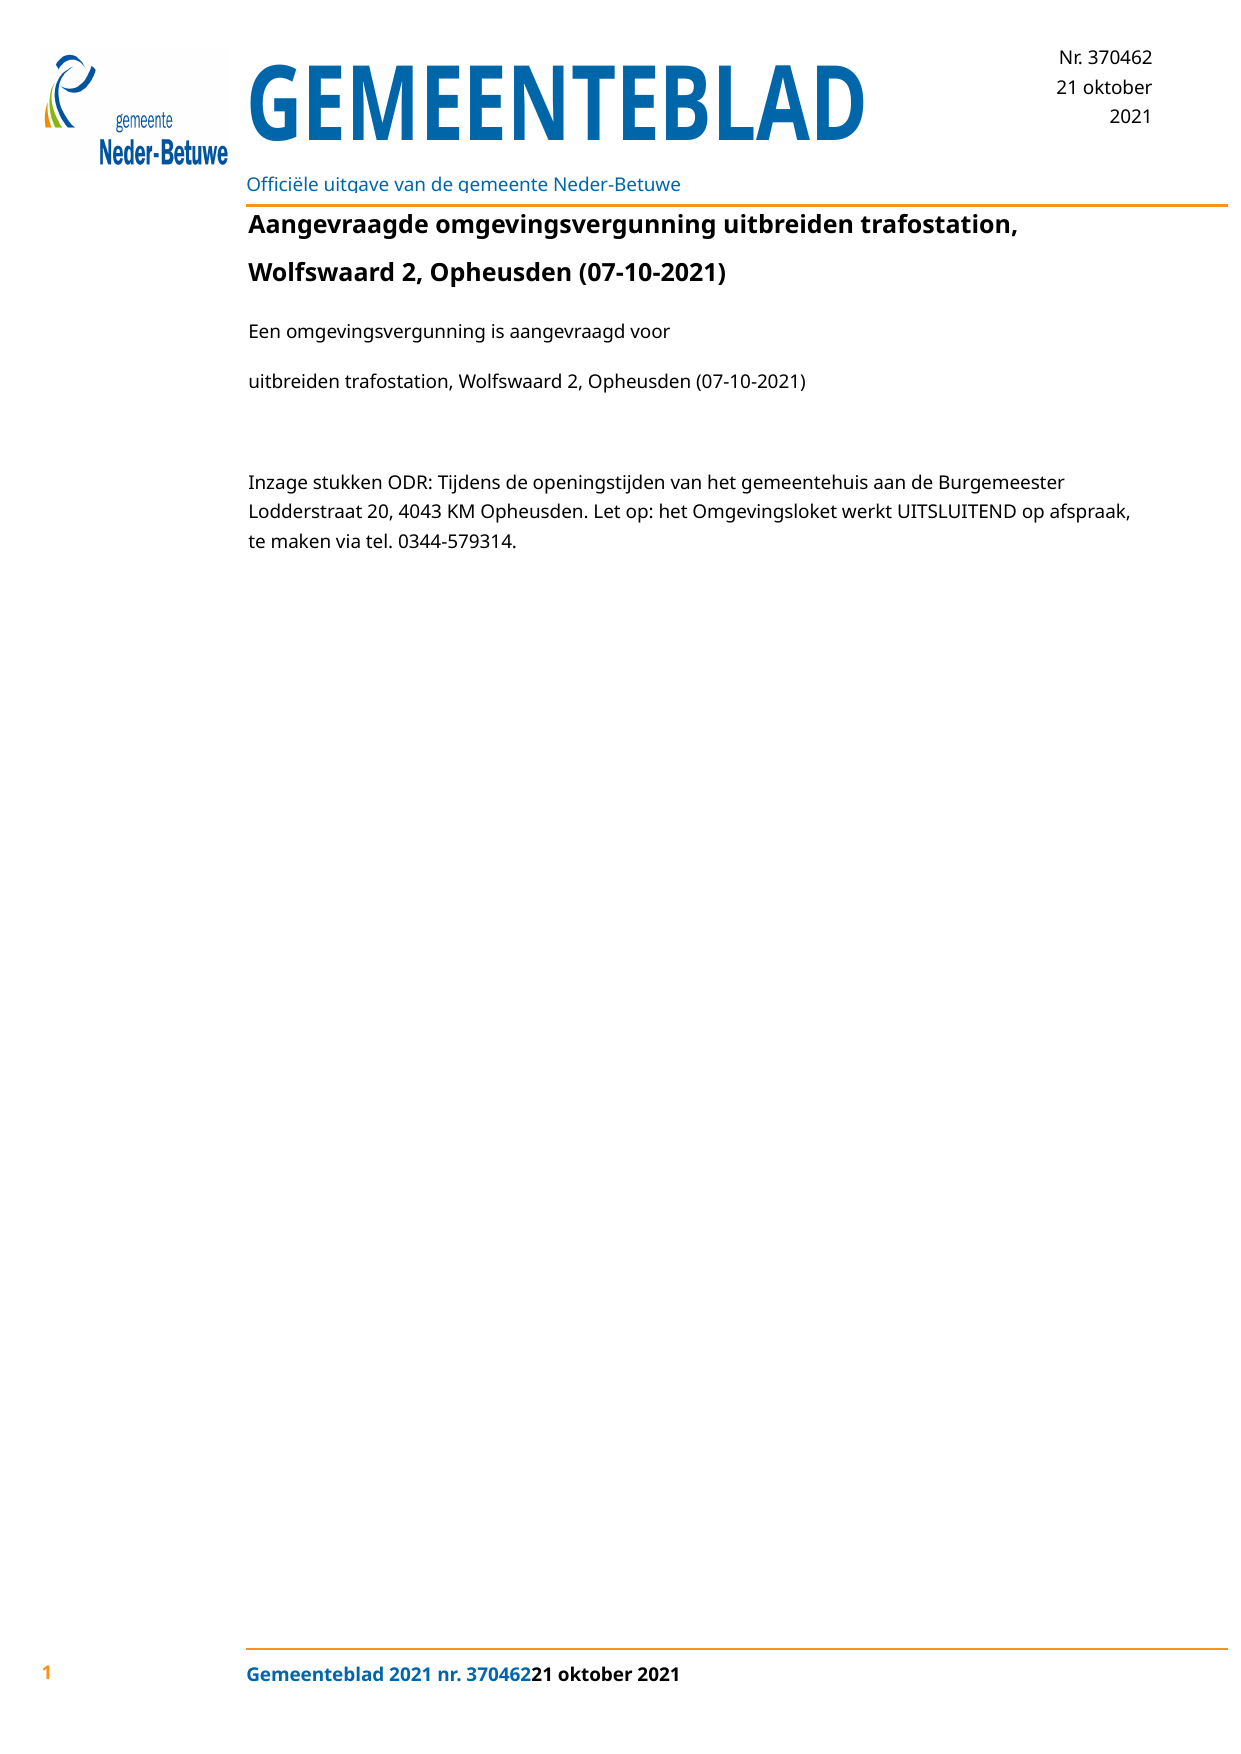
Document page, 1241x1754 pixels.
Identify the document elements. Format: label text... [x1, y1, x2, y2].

text uitbreiden trafostation, Wolfswaard 2, Opheusden (07-10-2021) [248, 368, 1152, 394]
picture [41, 47, 231, 172]
text Een omgevingsvergunning is aangevraagd voor [248, 318, 1152, 344]
text Aangevraagde omgevingsvergunning uitbreiden trafostation, Wolfswaard 2, Opheusden (07-10-2021) [248, 207, 1152, 288]
text Inzage stukken ODR: Tijdens de openingstijden van het gemeentehuis aan de Burgemeester Lodderstraat 20, 4043 KM Opheusden. Let op: het Omgevingsloket werkt UITSLUITEND op afspraak, te maken via tel. 0344-579314. [248, 469, 1152, 554]
